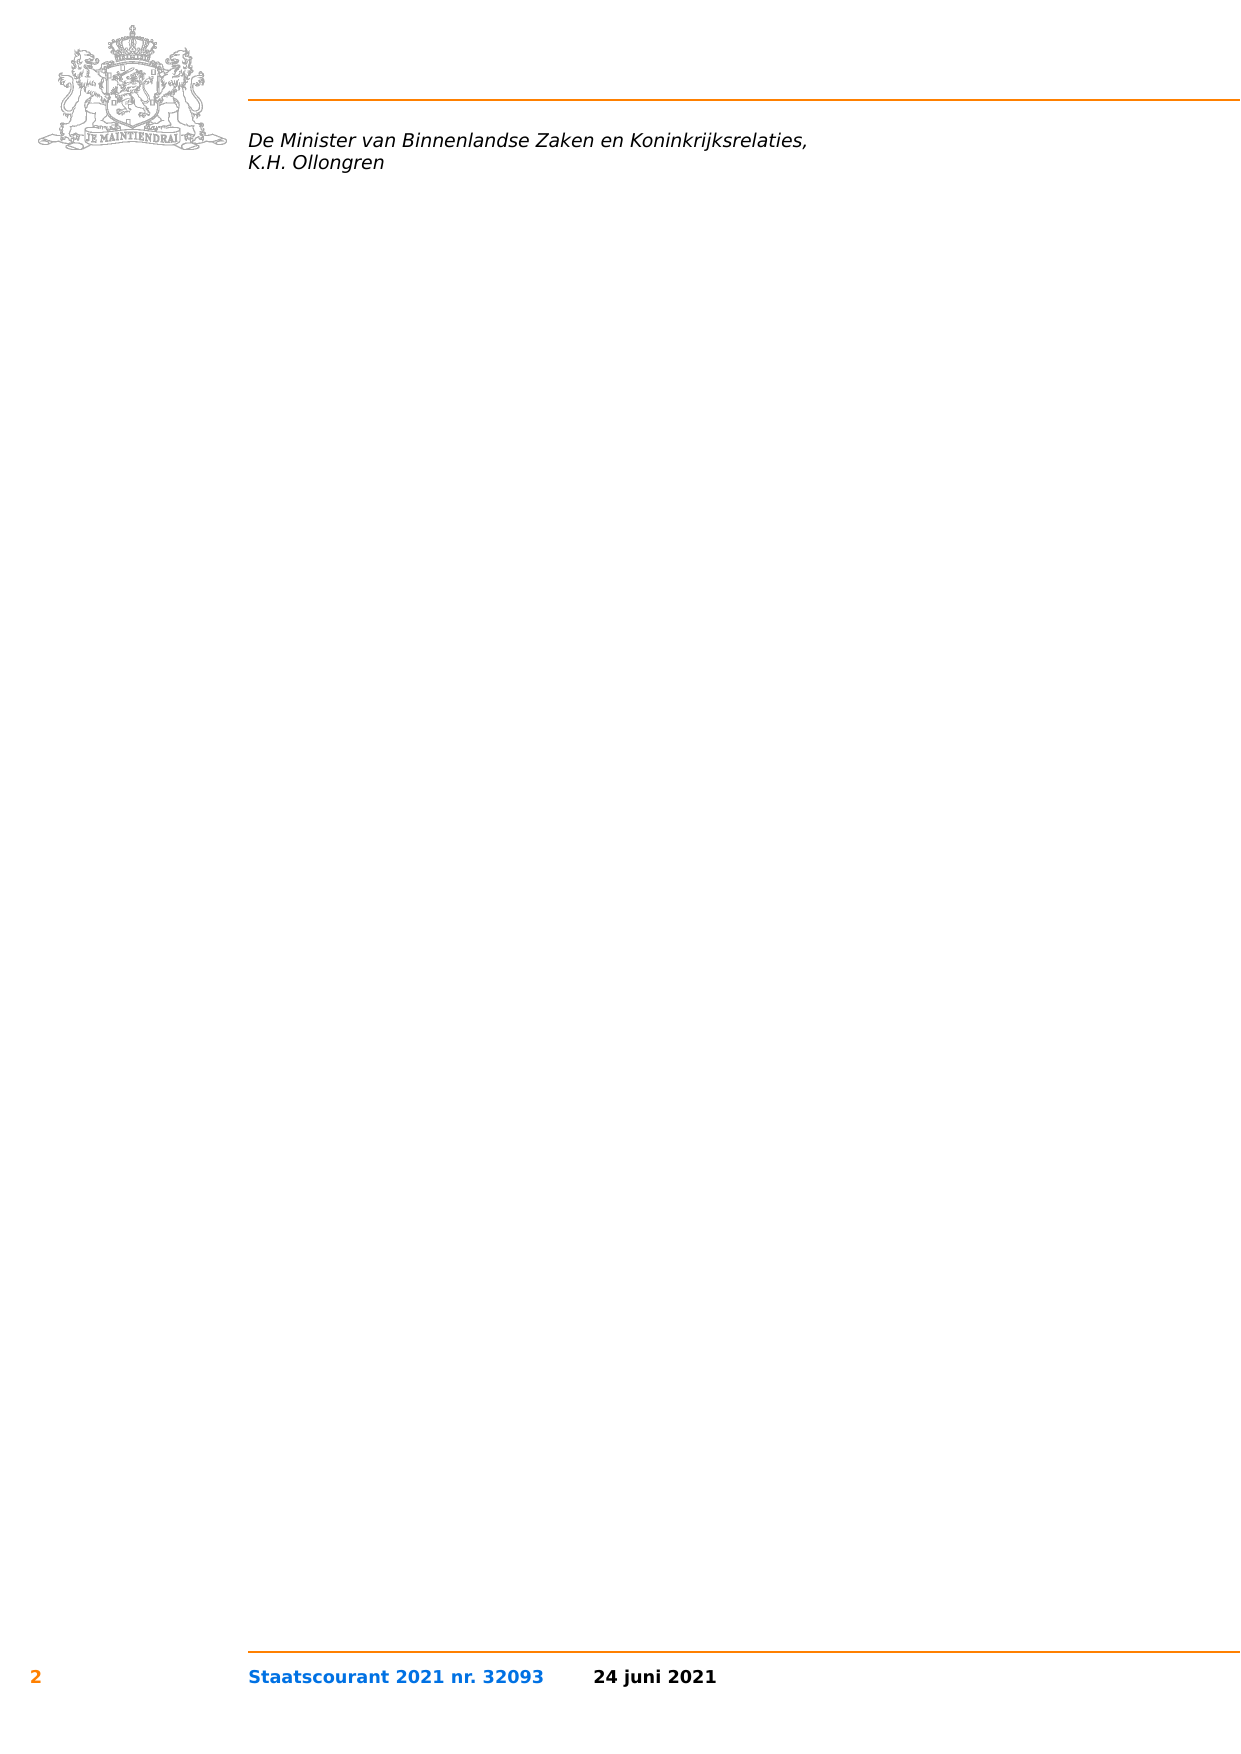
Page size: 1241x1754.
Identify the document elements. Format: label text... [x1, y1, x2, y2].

text De Minister van Binnenlandse Zaken en Koninkrijksrelaties, K.H. Ollongren [248, 130, 1163, 174]
picture [38, 25, 227, 150]
